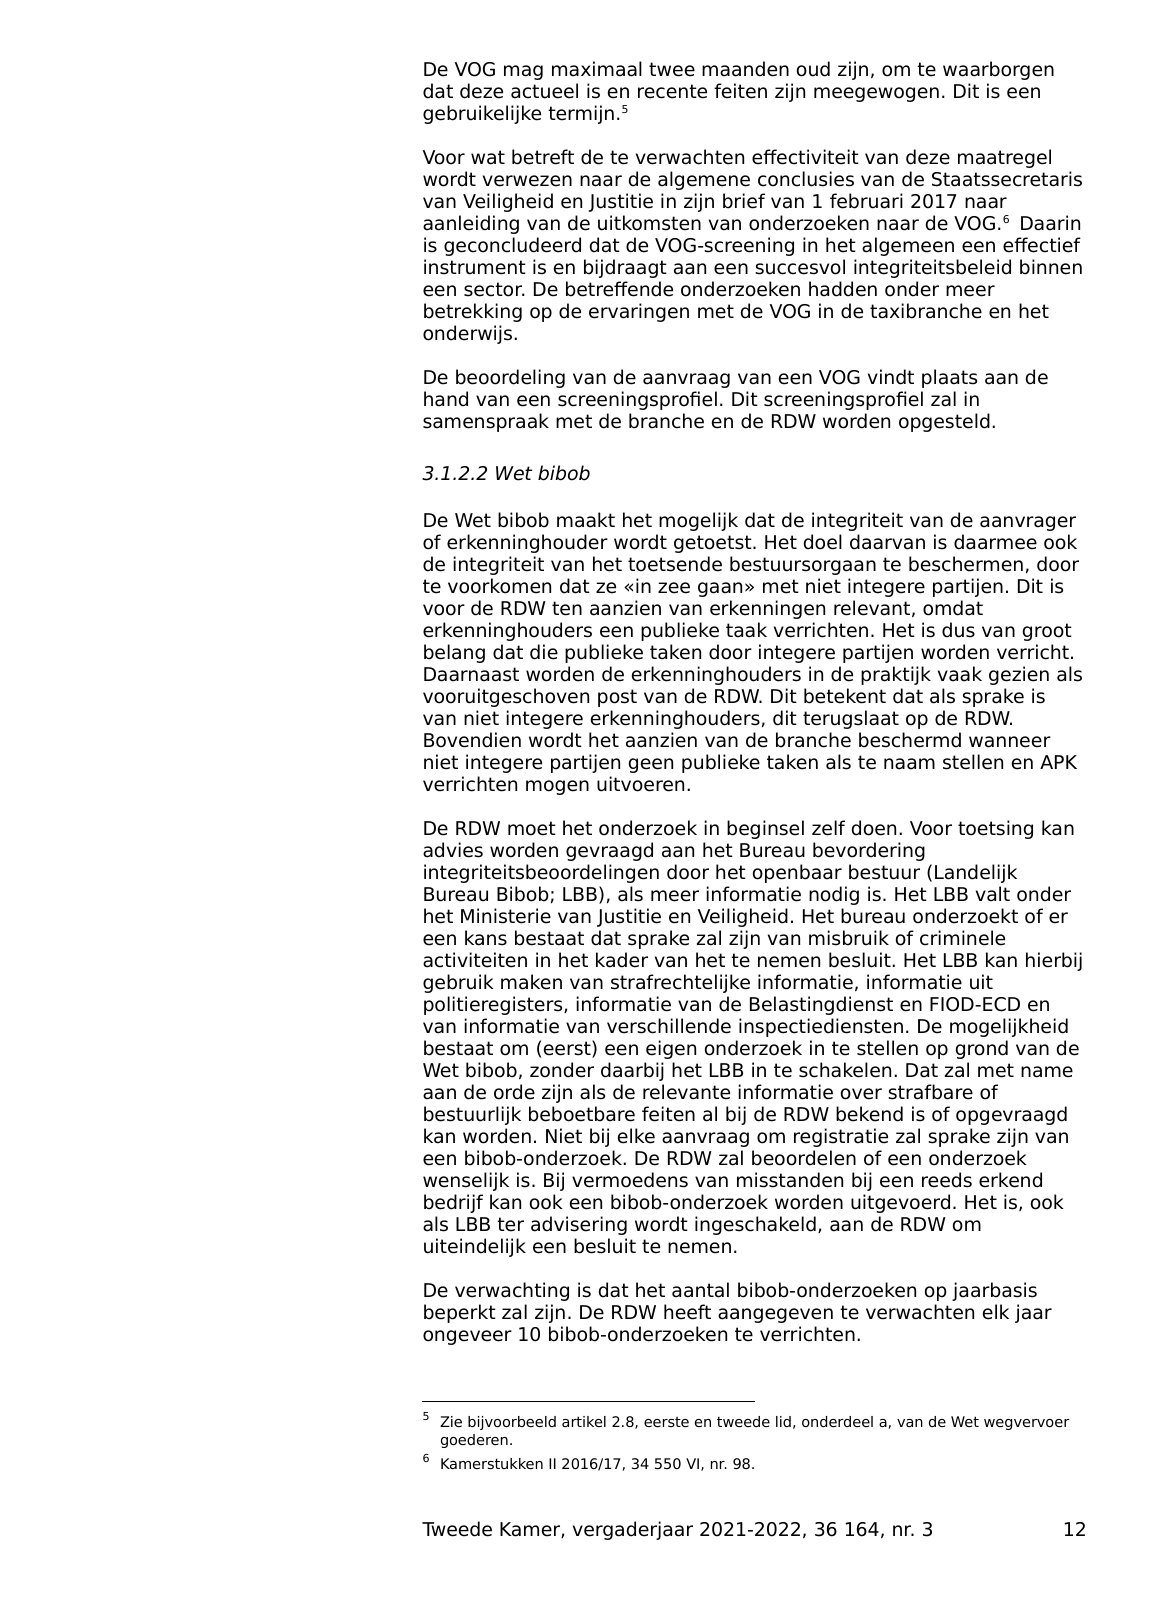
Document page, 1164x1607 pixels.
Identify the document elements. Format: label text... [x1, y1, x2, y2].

text De VOG mag maximaal twee maanden oud zijn, om te waarborgen dat deze actueel is en recente feiten zijn meegewogen. Dit is een gebruikelijke termijn. [422, 59, 1087, 125]
text De verwachting is dat het aantal bibob-onderzoeken op jaarbasis beperkt zal zijn. De RDW heeft aangegeven te verwachten elk jaar ongeveer 10 bibob-onderzoeken te verrichten. [422, 1280, 1087, 1346]
text Kamerstukken II 2016/17, 34 550 VI, nr. 98. [422, 1452, 1087, 1474]
text Zie bijvoorbeeld artikel 2.8, eerste en tweede lid, onderdeel a, van de Wet wegvervoer goederen. [422, 1410, 1087, 1449]
subtitle 3.1.2.2 Wet bibob [422, 463, 1087, 485]
text Voor wat betreft de te verwachten effectiviteit van deze maatregel wordt verwezen naar de algemene conclusies van de Staatssecretaris van Veiligheid en Justitie in zijn brief van 1 februari 2017 naar aanleiding van de uitkomsten van onderzoeken naar de VOG. Daarin is geconcludeerd dat de VOG-screening in het algemeen een effectief instrument is en bijdraagt aan een succesvol integriteitsbeleid binnen een sector. De betreffende onderzoeken hadden onder meer betrekking op de ervaringen met de VOG in de taxibranche en het onderwijs. [422, 147, 1087, 345]
text De Wet bibob maakt het mogelijk dat de integriteit van de aanvrager of erkenninghouder wordt getoetst. Het doel daarvan is daarmee ook de integriteit van het toetsende bestuursorgaan te beschermen, door te voorkomen dat ze «in zee gaan» met niet integere partijen. Dit is voor de RDW ten aanzien van erkenningen relevant, omdat erkenninghouders een publieke taak verrichten. Het is dus van groot belang dat die publieke taken door integere partijen worden verricht. Daarnaast worden de erkenninghouders in de praktijk vaak gezien als vooruitgeschoven post van de RDW. Dit betekent dat als sprake is van niet integere erkenninghouders, dit terugslaat op de RDW. Bovendien wordt het aanzien van de branche beschermd wanneer niet integere partijen geen publieke taken als te naam stellen en APK verrichten mogen uitvoeren. [422, 510, 1087, 796]
text De RDW moet het onderzoek in beginsel zelf doen. Voor toetsing kan advies worden gevraagd aan het Bureau bevordering integriteitsbeoordelingen door het openbaar bestuur (Landelijk Bureau Bibob; LBB), als meer informatie nodig is. Het LBB valt onder het Ministerie van Justitie en Veiligheid. Het bureau onderzoekt of er een kans bestaat dat sprake zal zijn van misbruik of criminele activiteiten in het kader van het te nemen besluit. Het LBB kan hierbij gebruik maken van strafrechtelijke informatie, informatie uit politieregisters, informatie van de Belastingdienst en FIOD-ECD en van informatie van verschillende inspectiediensten. De mogelijkheid bestaat om (eerst) een eigen onderzoek in te stellen op grond van de Wet bibob, zonder daarbij het LBB in te schakelen. Dat zal met name aan de orde zijn als de relevante informatie over strafbare of bestuurlijk beboetbare feiten al bij de RDW bekend is of opgevraagd kan worden. Niet bij elke aanvraag om registratie zal sprake zijn van een bibob-onderzoek. De RDW zal beoordelen of een onderzoek wenselijk is. Bij vermoedens van misstanden bij een reeds erkend bedrijf kan ook een bibob-onderzoek worden uitgevoerd. Het is, ook als LBB ter advisering wordt ingeschakeld, aan de RDW om uiteindelijk een besluit te nemen. [422, 818, 1087, 1258]
text De beoordeling van de aanvraag van een VOG vindt plaats aan de hand van een screeningsprofiel. Dit screeningsprofiel zal in samenspraak met de branche en de RDW worden opgesteld. [422, 367, 1087, 433]
